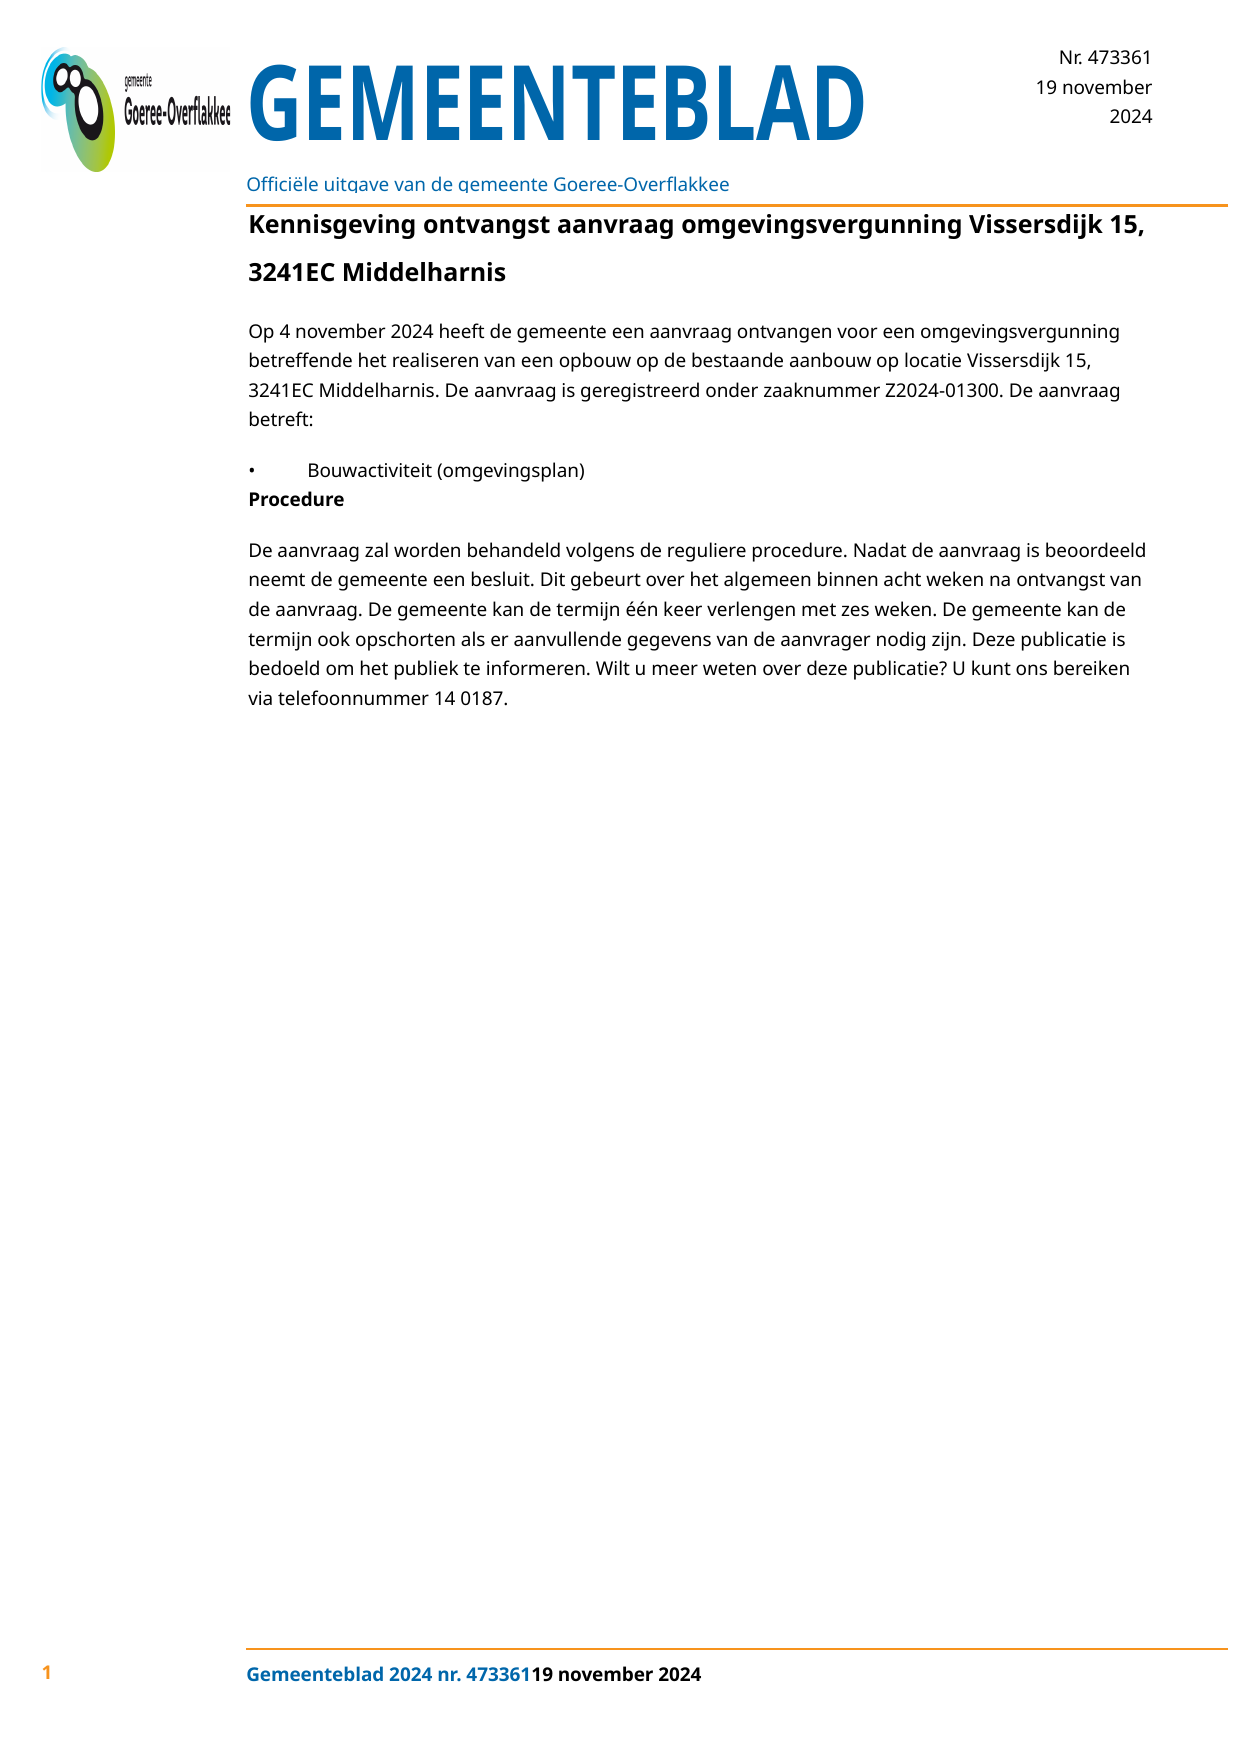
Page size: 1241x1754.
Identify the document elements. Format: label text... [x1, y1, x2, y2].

picture [41, 47, 231, 172]
text Op 4 november 2024 heeft de gemeente een aanvraag ontvangen voor een omgevingsvergunning betreffende het realiseren van een opbouw op de bestaande aanbouw op locatie Vissersdijk 15, 3241EC Middelharnis. De aanvraag is geregistreerd onder zaaknummer Z2024-01300. De aanvraag betreft: [248, 318, 1152, 432]
text Procedure [248, 487, 1152, 512]
list Bouwactiviteit (omgevingsplan) [248, 457, 1152, 483]
text Kennisgeving ontvangst aanvraag omgevingsvergunning Vissersdijk 15, 3241EC Middelharnis [248, 207, 1152, 288]
text De aanvraag zal worden behandeld volgens de reguliere procedure. Nadat de aanvraag is beoordeeld neemt de gemeente een besluit. Dit gebeurt over het algemeen binnen acht weken na ontvangst van de aanvraag. De gemeente kan de termijn één keer verlengen met zes weken. De gemeente kan de termijn ook opschorten als er aanvullende gegevens van de aanvrager nodig zijn. Deze publicatie is bedoeld om het publiek te informeren. Wilt u meer weten over deze publicatie? U kunt ons bereiken via telefoonnummer 14 0187. [248, 537, 1152, 711]
